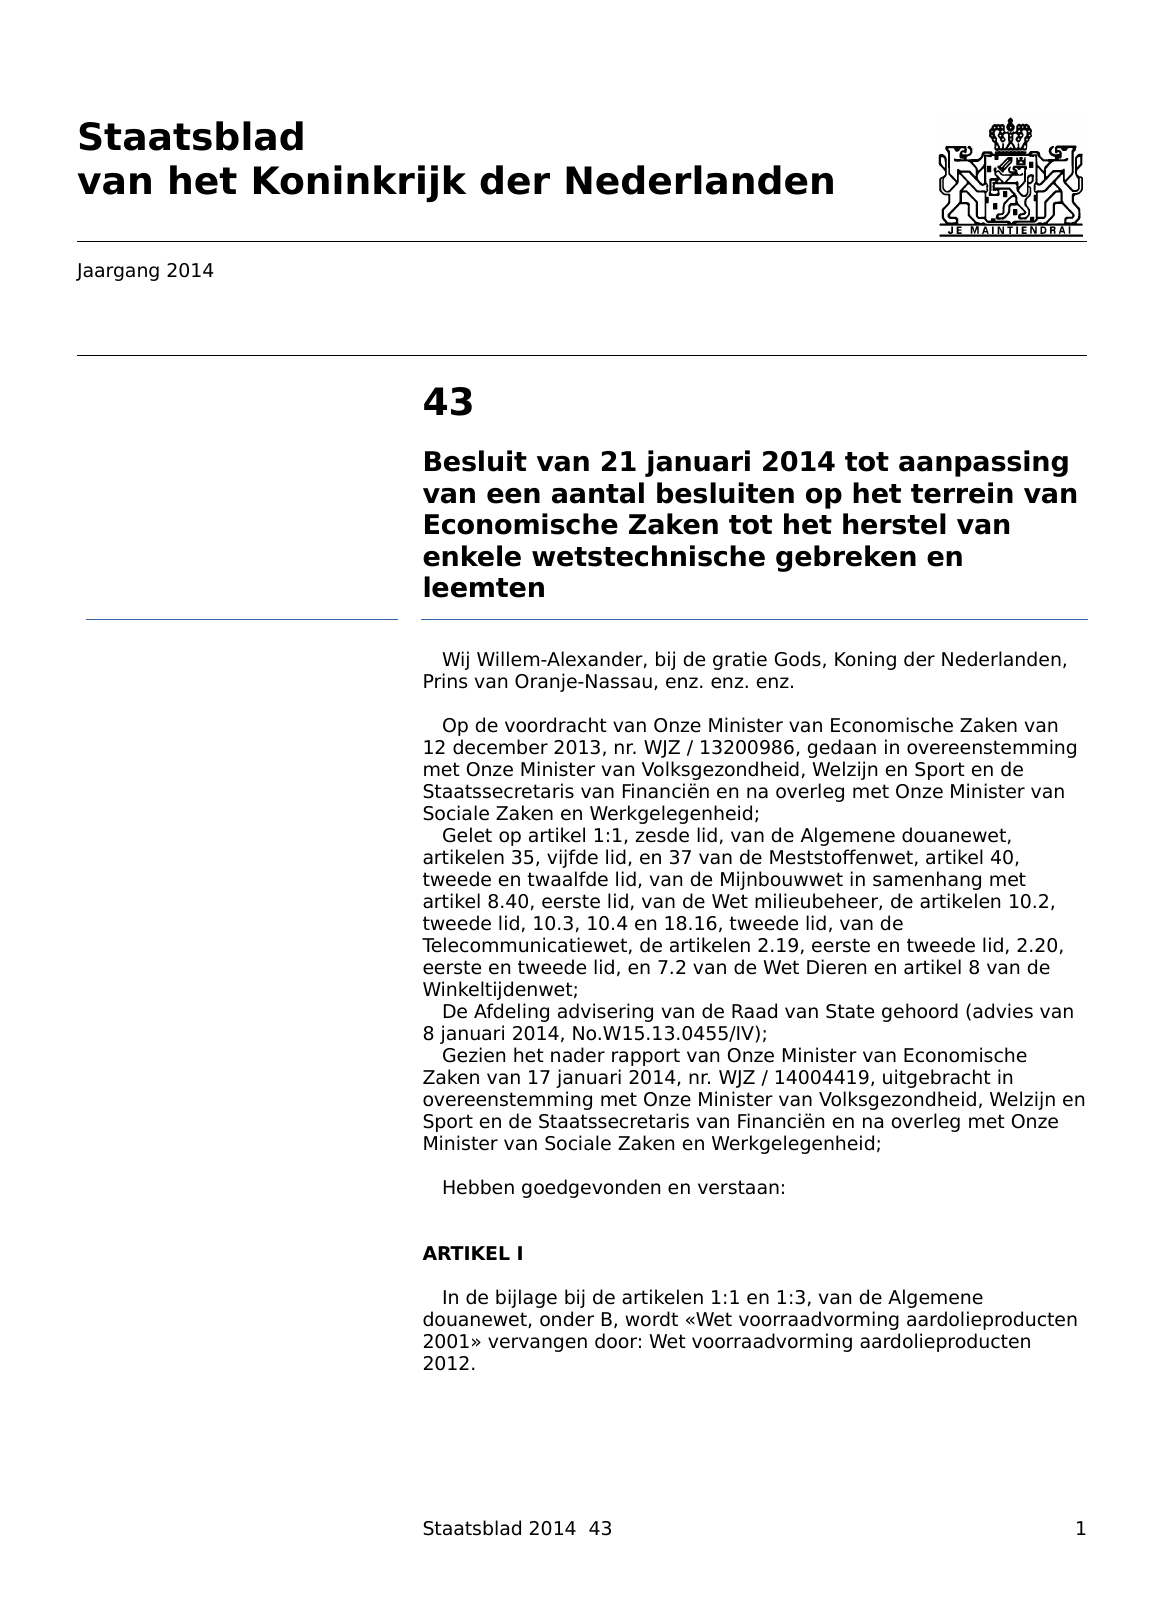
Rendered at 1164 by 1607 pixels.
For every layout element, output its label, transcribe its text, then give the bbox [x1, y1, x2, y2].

subtitle 43 [422, 381, 1087, 424]
table_header Staatsblad van het Koninkrijk der Nederlanden [77, 100, 886, 241]
text Wij Willem-Alexander, bij de gratie Gods, Koning der Nederlanden, Prins van Oranje-Nassau, enz. enz. enz. [422, 649, 1087, 693]
text Op de voordracht van Onze Minister van Economische Zaken van 12 december 2013, nr. WJZ / 13200986, gedaan in overeenstemming met Onze Minister van Volksgezondheid, Welzijn en Sport en de Staatssecretaris van Financiën en na overleg met Onze Minister van Sociale Zaken en Werkgelegenheid; [422, 715, 1087, 825]
text Besluit van 21 januari 2014 tot aanpassing van een aantal besluiten op het terrein van Economische Zaken tot het herstel van enkele wetstechnische gebreken en leemten [422, 447, 1087, 604]
text In de bijlage bij de artikelen 1:1 en 1:3, van de Algemene douanewet, onder B, wordt «Wet voorraadvorming aardolieproducten 2001» vervangen door: Wet voorraadvorming aardolieproducten 2012. [422, 1287, 1087, 1375]
text Gelet op artikel 1:1, zesde lid, van de Algemene douanewet, artikelen 35, vijfde lid, en 37 van de Meststoffenwet, artikel 40, tweede en twaalfde lid, van de Mijnbouwwet in samenhang met artikel 8.40, eerste lid, van de Wet milieubeheer, de artikelen 10.2, tweede lid, 10.3, 10.4 en 18.16, tweede lid, van de Telecommunicatiewet, de artikelen 2.19, eerste en tweede lid, 2.20, eerste en tweede lid, en 7.2 van de Wet Dieren en artikel 8 van de Winkeltijdenwet; [422, 825, 1087, 1001]
subtitle ARTIKEL I [422, 1243, 1087, 1265]
text Gezien het nader rapport van Onze Minister van Economische Zaken van 17 januari 2014, nr. WJZ / 14004419, uitgebracht in overeenstemming met Onze Minister van Volksgezondheid, Welzijn en Sport en de Staatssecretaris van Financiën en na overleg met Onze Minister van Sociale Zaken en Werkgelegenheid; [422, 1044, 1087, 1154]
text De Afdeling advisering van de Raad van State gehoord (advies van 8 januari 2014, No.W15.13.0455/IV); [422, 1001, 1087, 1044]
text Hebben goedgevonden en verstaan: [422, 1177, 1087, 1199]
picture [936, 115, 1087, 240]
table_cell Jaargang 2014 [77, 242, 1087, 355]
table_header [886, 100, 1087, 241]
